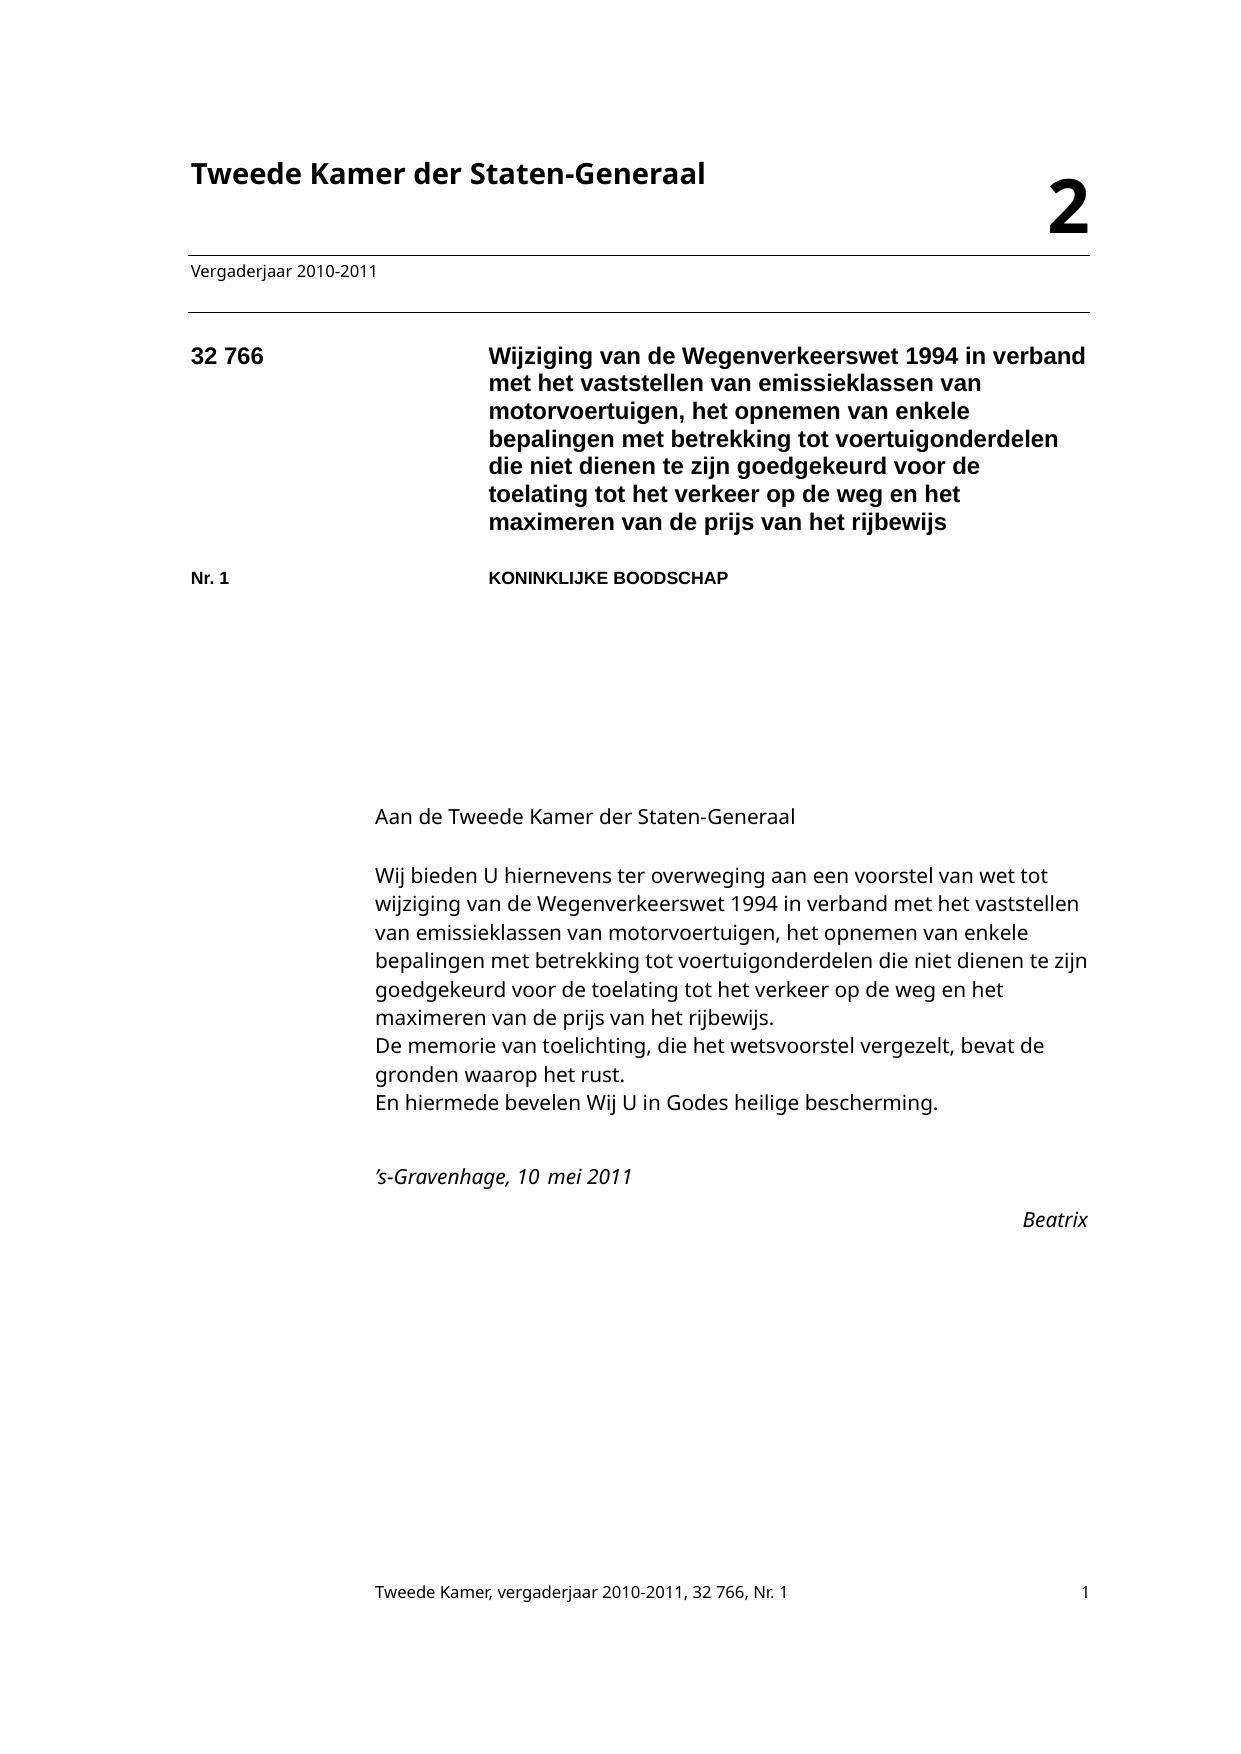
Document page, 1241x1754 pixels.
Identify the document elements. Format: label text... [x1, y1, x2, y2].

table_cell [485, 313, 1090, 339]
table_header 2 [910, 150, 1090, 255]
table_cell Wijziging van de Wegenverkeerswet 1994 in verband met het vaststellen van emissieklassen van motorvoertuigen, het opnemen van enkele bepalingen met betrekking tot voertuigonderdelen die niet dienen te zijn goedgekeurd voor de toelating tot het verkeer op de weg en het maximeren van de prijs van het rijbewijs [485, 339, 1090, 565]
table_cell 32 766 [188, 339, 485, 565]
text Beatrix [375, 1205, 1090, 1234]
table_cell KONINKLIJKE BOODSCHAP [485, 565, 1090, 684]
text ’s-Gravenhage, 10 mei 2011 [375, 1162, 1090, 1190]
table_cell [188, 313, 485, 339]
text De memorie van toelichting, die het wetsvoorstel vergezelt, bevat de gronden waarop het rust. [375, 1032, 1090, 1088]
text Aan de Tweede Kamer der Staten-Generaal [375, 802, 1090, 831]
table_cell Nr. 1 [188, 565, 485, 684]
table_cell Vergaderjaar 2010-2011 [188, 256, 485, 312]
table_cell [485, 256, 1090, 312]
text Wij bieden U hiernevens ter overweging aan een voorstel van wet tot wijziging van de Wegenverkeerswet 1994 in verband met het vaststellen van emissieklassen van motorvoertuigen, het opnemen van enkele bepalingen met betrekking tot voertuigonderdelen die niet dienen te zijn goedgekeurd voor de toelating tot het verkeer op de weg en het maximeren van de prijs van het rijbewijs. [375, 861, 1090, 1032]
text En hiermede bevelen Wij U in Godes heilige bescherming. [375, 1088, 1090, 1117]
table_header Tweede Kamer der Staten-Generaal [188, 150, 909, 255]
